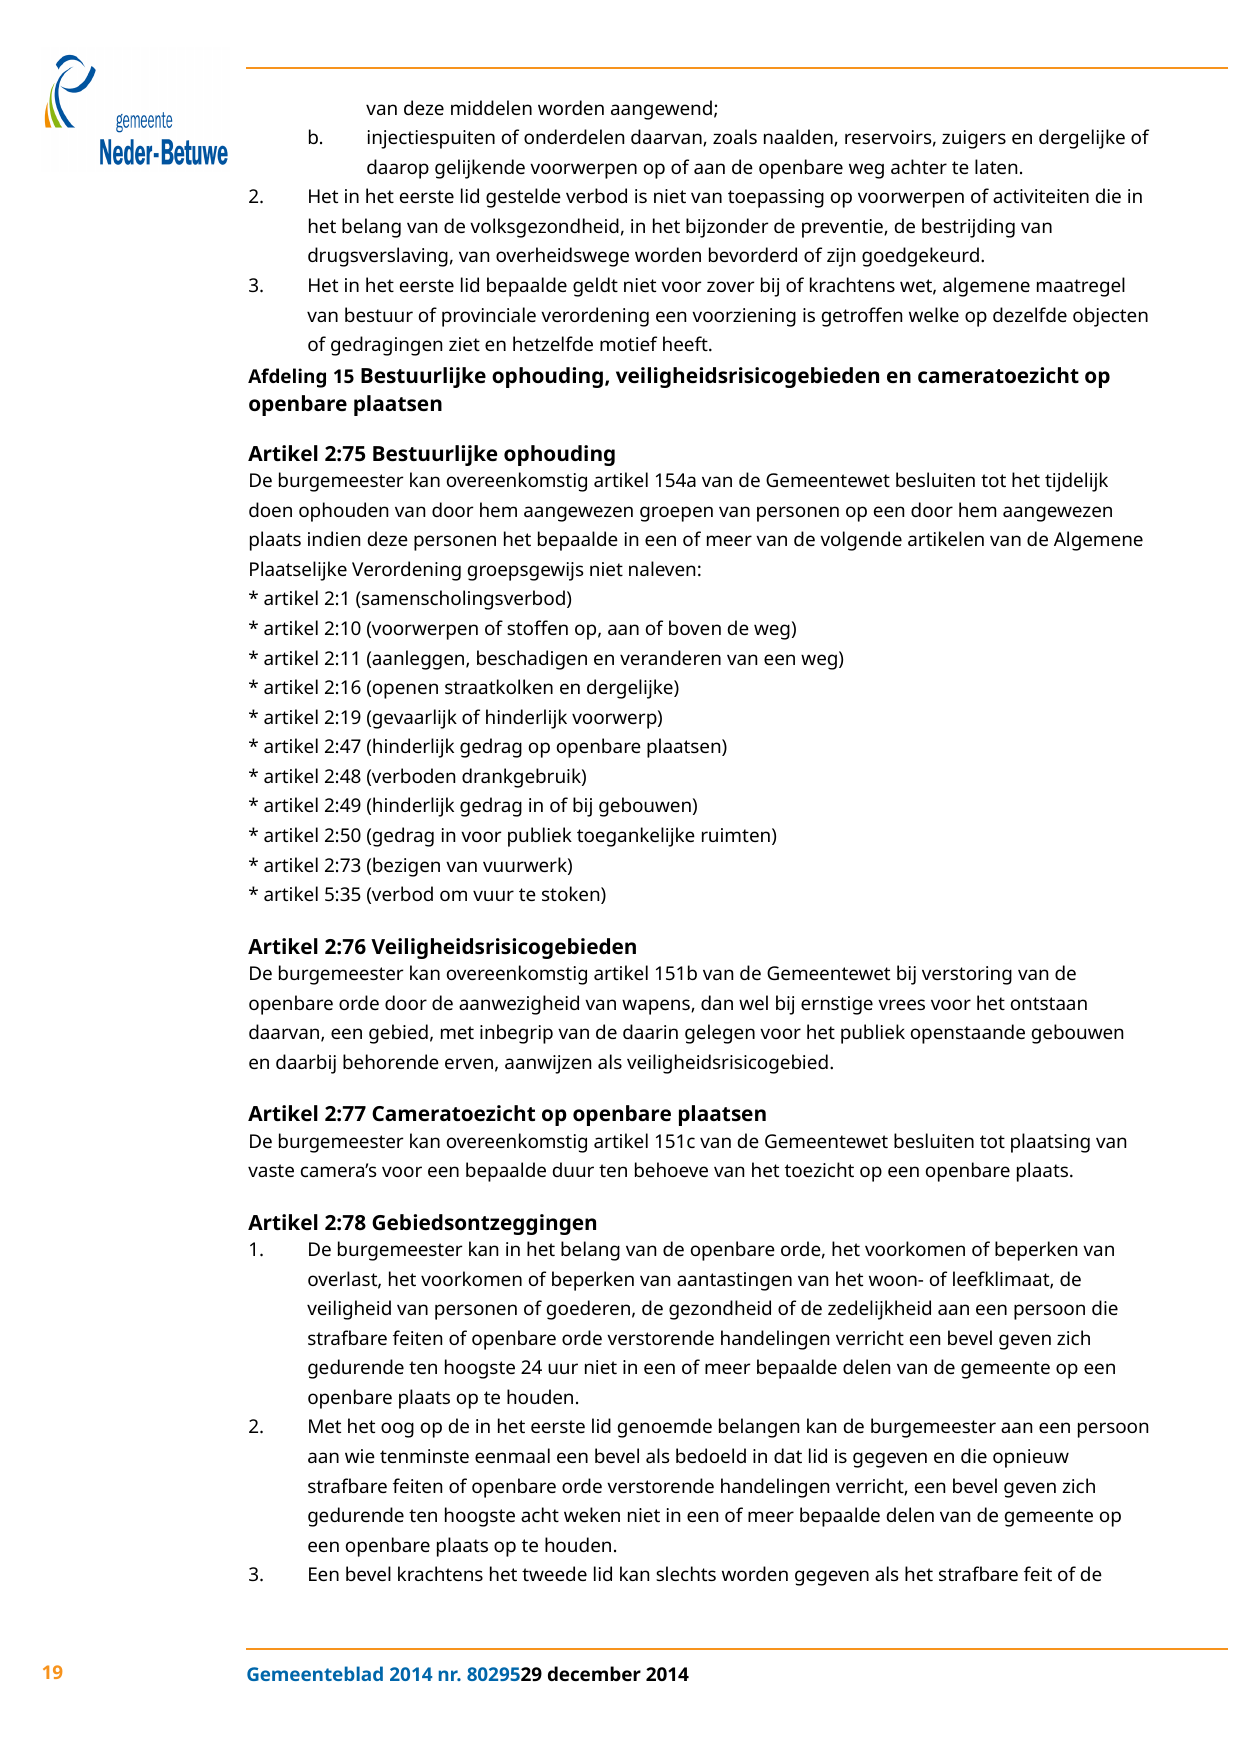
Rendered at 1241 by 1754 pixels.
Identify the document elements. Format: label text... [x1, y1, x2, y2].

list De burgemeester kan in het belang van de openbare orde, het voorkomen of beperken van overlast, het voorkomen of beperken van aantastingen van het woon- of leefklimaat, de veiligheid van personen of goederen, de gezondheid of de zedelijkheid aan een persoon die strafbare feiten of openbare orde verstorende handelingen verricht een bevel geven zich gedurende ten hoogste 24 uur niet in een of meer bepaalde delen van de gemeente op een openbare plaats op te houden. [248, 1236, 1152, 1410]
text * artikel 2:1 (samenscholingsverbod) [248, 586, 1152, 611]
list Met het oog op de in het eerste lid genoemde belangen kan de burgemeester aan een persoon aan wie tenminste eenmaal een bevel als bedoeld in dat lid is gegeven en die opnieuw strafbare feiten of openbare orde verstorende handelingen verricht, een bevel geven zich gedurende ten hoogste acht weken niet in een of meer bepaalde delen van de gemeente op een openbare plaats op te houden. [248, 1414, 1152, 1558]
text De burgemeester kan overeenkomstig artikel 154a van de Gemeentewet besluiten tot het tijdelijk doen ophouden van door hem aangewezen groepen van personen op een door hem aangewezen plaats indien deze personen het bepaalde in een of meer van de volgende artikelen van de Algemene Plaatselijke Verordening groepsgewijs niet naleven: [248, 467, 1152, 582]
text * artikel 2:49 (hinderlijk gedrag in of bij gebouwen) [248, 793, 1152, 818]
text * artikel 2:10 (voorwerpen of stoffen op, aan of boven de weg) [248, 615, 1152, 641]
text Artikel 2:78 Gebiedsontzeggingen [248, 1208, 1152, 1236]
list Het in het eerste lid gestelde verbod is niet van toepassing op voorwerpen of activiteiten die in het belang van de volksgezondheid, in het bijzonder de preventie, de bestrijding van drugsverslaving, van overheidswege worden bevorderd of zijn goedgekeurd. [248, 183, 1152, 268]
text Artikel 2:76 Veiligheidsrisicogebieden [248, 932, 1152, 960]
text * artikel 2:50 (gedrag in voor publiek toegankelijke ruimten) [248, 822, 1152, 848]
text Artikel 2:75 Bestuurlijke ophouding [248, 439, 1152, 467]
text Artikel 2:77 Cameratoezicht op openbare plaatsen [248, 1099, 1152, 1128]
list Een bevel krachtens het tweede lid kan slechts worden gegeven als het strafbare feit of de [248, 1562, 1152, 1587]
list van deze middelen worden aangewend; [307, 95, 1152, 121]
text * artikel 2:47 (hinderlijk gedrag op openbare plaatsen) [248, 733, 1152, 759]
text * artikel 2:11 (aanleggen, beschadigen en veranderen van een weg) [248, 645, 1152, 670]
text * artikel 5:35 (verbod om vuur te stoken) [248, 881, 1152, 907]
text De burgemeester kan overeenkomstig artikel 151b van de Gemeentewet bij verstoring van de openbare orde door de aanwezigheid van wapens, dan wel bij ernstige vrees voor het ontstaan daarvan, een gebied, met inbegrip van de daarin gelegen voor het publiek openstaande gebouwen en daarbij behorende erven, aanwijzen als veiligheidsrisicogebied. [248, 960, 1152, 1075]
text * artikel 2:16 (openen straatkolken en dergelijke) [248, 674, 1152, 700]
list Het in het eerste lid bepaalde geldt niet voor zover bij of krachtens wet, algemene maatregel van bestuur of provinciale verordening een voorziening is getroffen welke op dezelfde objecten of gedragingen ziet en hetzelfde motief heeft. [248, 272, 1152, 357]
text * artikel 2:19 (gevaarlijk of hinderlijk voorwerp) [248, 704, 1152, 729]
text De burgemeester kan overeenkomstig artikel 151c van de Gemeentewet besluiten tot plaatsing van vaste camera’s voor een bepaalde duur ten behoeve van het toezicht op een openbare plaats. [248, 1128, 1152, 1183]
text * artikel 2:73 (bezigen van vuurwerk) [248, 852, 1152, 877]
text * artikel 2:48 (verboden drankgebruik) [248, 763, 1152, 789]
list injectiespuiten of onderdelen daarvan, zoals naalden, reservoirs, zuigers en dergelijke of daarop gelijkende voorwerpen op of aan de openbare weg achter te laten. [307, 124, 1152, 180]
text Afdeling 15 Bestuurlijke ophouding, veiligheidsrisicogebieden en cameratoezicht op openbare plaatsen [248, 361, 1152, 418]
picture [41, 47, 231, 172]
